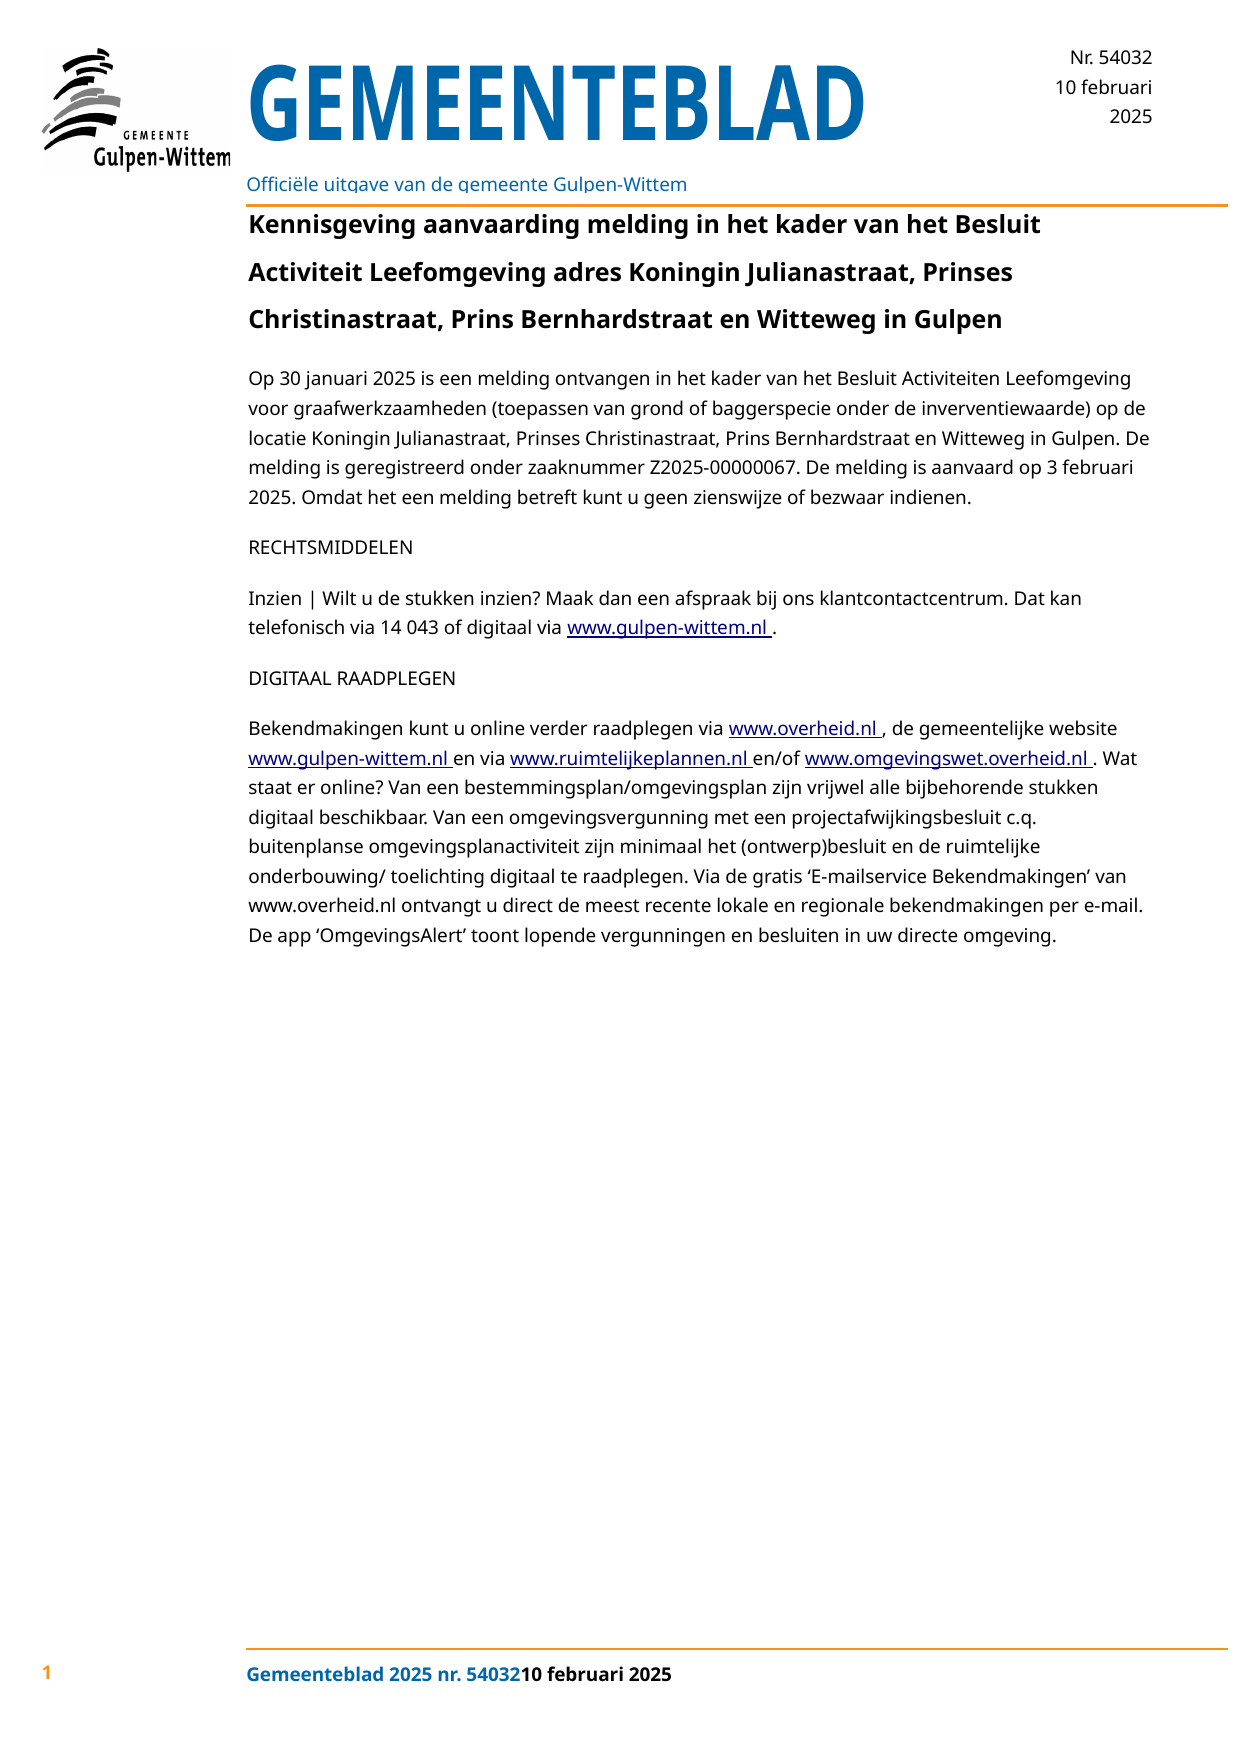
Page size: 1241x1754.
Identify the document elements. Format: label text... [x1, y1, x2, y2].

text Op 30 januari 2025 is een melding ontvangen in het kader van het Besluit Activiteiten Leefomgeving voor graafwerkzaamheden (toepassen van grond of baggerspecie onder de inverventiewaarde) op de locatie Koningin Julianastraat, Prinses Christinastraat, Prins Bernhardstraat en Witteweg in Gulpen. De melding is geregistreerd onder zaaknummer Z2025-00000067. De melding is aanvaard op 3 februari 2025. Omdat het een melding betreft kunt u geen zienswijze of bezwaar indienen. [248, 366, 1152, 509]
picture [41, 47, 231, 172]
text Bekendmakingen kunt u online verder raadplegen via www.overheid.nl , de gemeentelijke website www.gulpen-wittem.nl en via www.ruimtelijkeplannen.nl en/of www.omgevingswet.overheid.nl . Wat staat er online? Van een bestemmingsplan/omgevingsplan zijn vrijwel alle bijbehorende stukken digitaal beschikbaar. Van een omgevingsvergunning met een projectafwijkingsbesluit c.q. buitenplanse omgevingsplanactiviteit zijn minimaal het (ontwerp)besluit en de ruimtelijke onderbouwing/ toelichting digitaal te raadplegen. Via de gratis ‘E-mailservice Bekendmakingen’ van www.overheid.nl ontvangt u direct de meest recente lokale en regionale bekendmakingen per e-mail. De app ‘OmgevingsAlert’ toont lopende vergunningen en besluiten in uw directe omgeving. [248, 715, 1152, 948]
text Inzien | Wilt u de stukken inzien? Maak dan een afspraak bij ons klantcontactcentrum. Dat kan telefonisch via 14 043 of digitaal via www.gulpen-wittem.nl . [248, 585, 1152, 640]
text RECHTSMIDDELEN [248, 534, 1152, 560]
text Kennisgeving aanvaarding melding in het kader van het Besluit Activiteit Leefomgeving adres Koningin Julianastraat, Prinses Christinastraat, Prins Bernhardstraat en Witteweg in Gulpen [248, 207, 1152, 336]
text DIGITAAL RAADPLEGEN [248, 665, 1152, 690]
